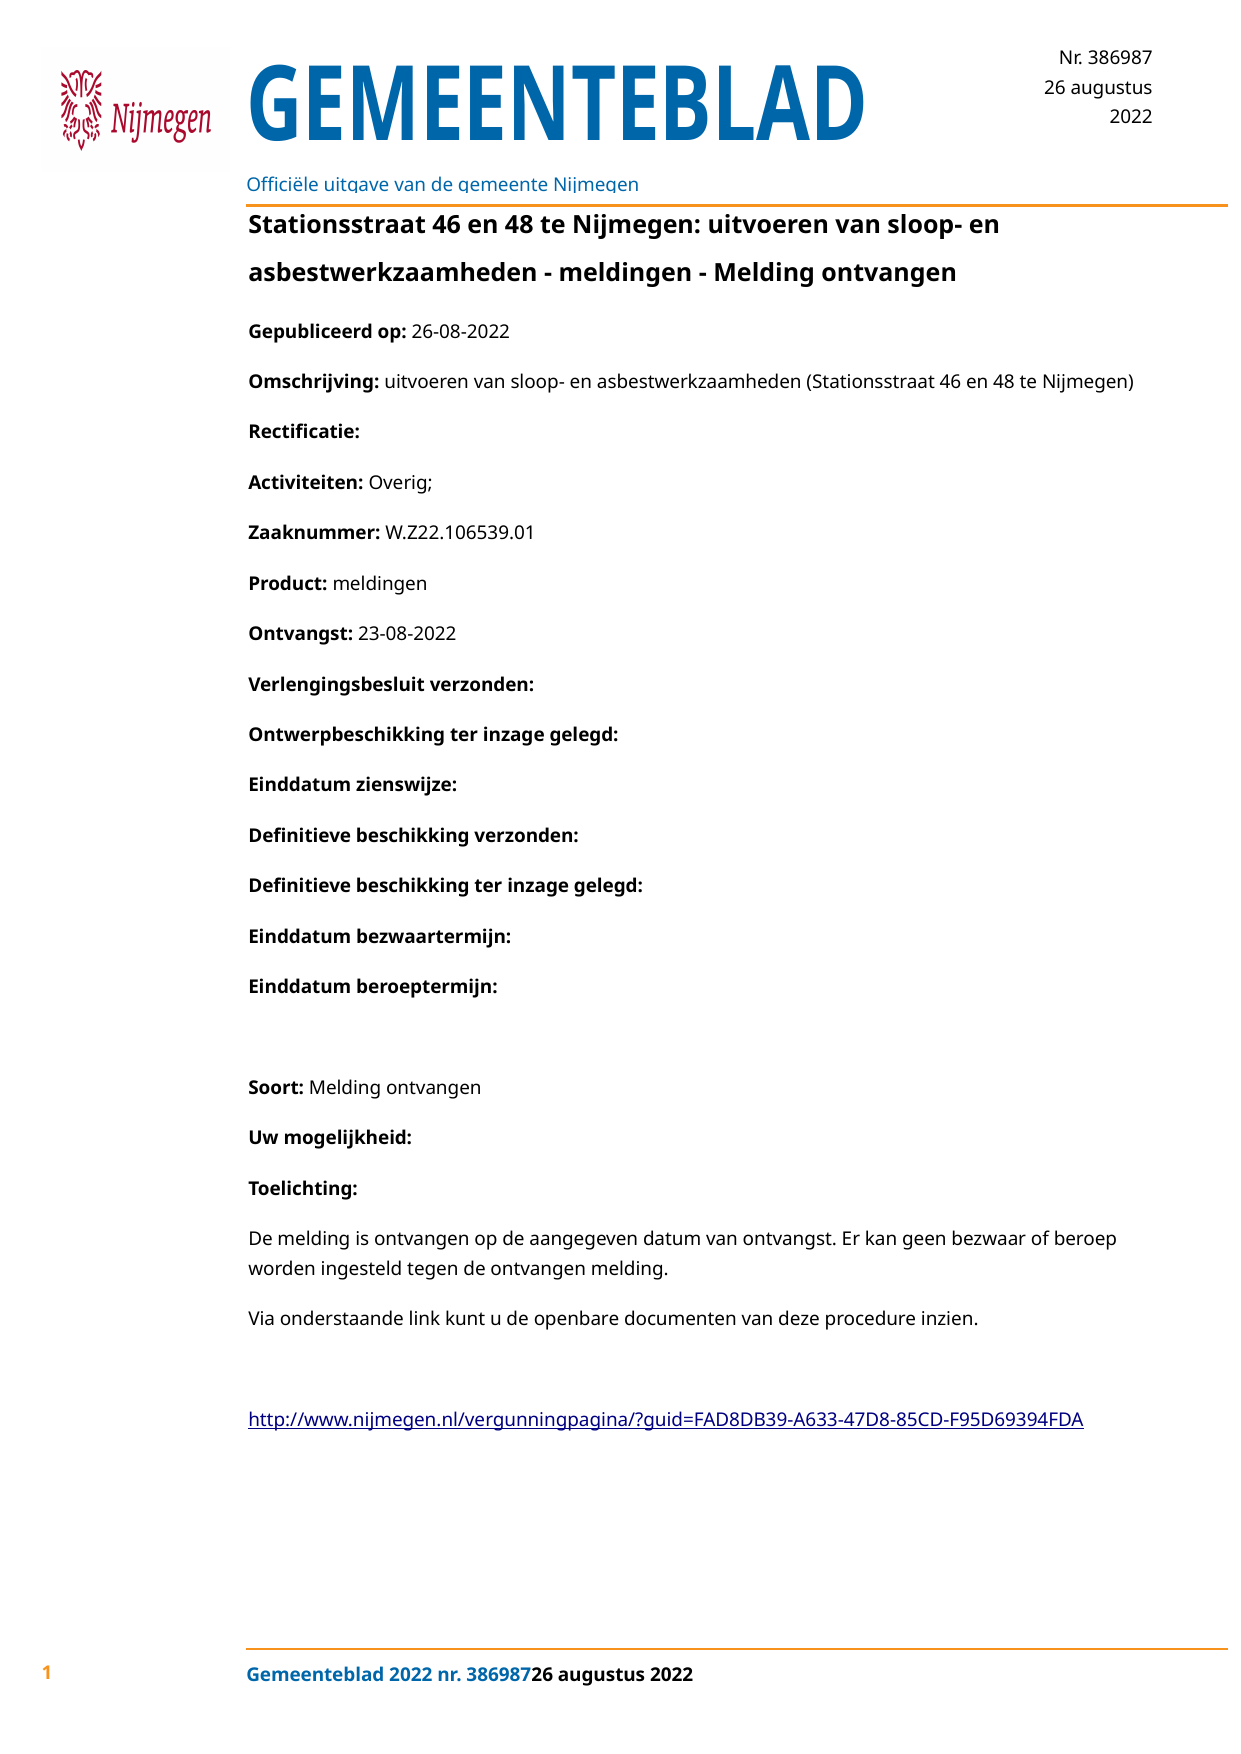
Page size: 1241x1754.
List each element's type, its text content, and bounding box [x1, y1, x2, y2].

text Einddatum zienswijze: [248, 772, 1152, 797]
text http://www.nijmegen.nl/vergunningpagina/?guid=FAD8DB39-A633-47D8-85CD-F95D69394FDA [248, 1406, 1152, 1432]
text Ontwerpbeschikking ter inzage gelegd: [248, 721, 1152, 747]
text Verlengingsbesluit verzonden: [248, 671, 1152, 697]
text Product: meldingen [248, 570, 1152, 596]
text Activiteiten: Overig; [248, 469, 1152, 495]
text Einddatum bezwaartermijn: [248, 923, 1152, 949]
text Omschrijving: uitvoeren van sloop- en asbestwerkzaamheden (Stationsstraat 46 en 48 te Nijmegen) [248, 368, 1152, 394]
text Definitieve beschikking ter inzage gelegd: [248, 872, 1152, 898]
text Einddatum beroeptermijn: [248, 973, 1152, 999]
text Toelichting: [248, 1175, 1152, 1201]
text Uw mogelijkheid: [248, 1124, 1152, 1150]
text Ontvangst: 23-08-2022 [248, 620, 1152, 646]
text Via onderstaande link kunt u de openbare documenten van deze procedure inzien. [248, 1305, 1152, 1331]
text Soort: Melding ontvangen [248, 1074, 1152, 1100]
text Stationsstraat 46 en 48 te Nijmegen: uitvoeren van sloop- en asbestwerkzaamheden - meldingen - Melding ontvangen [248, 207, 1152, 288]
text Zaaknummer: W.Z22.106539.01 [248, 519, 1152, 545]
text Rectificatie: [248, 419, 1152, 444]
text Definitieve beschikking verzonden: [248, 822, 1152, 848]
text Gepubliceerd op: 26-08-2022 [248, 318, 1152, 344]
picture [41, 47, 231, 172]
text De melding is ontvangen op de aangegeven datum van ontvangst. Er kan geen bezwaar of beroep worden ingesteld tegen de ontvangen melding. [248, 1225, 1152, 1281]
